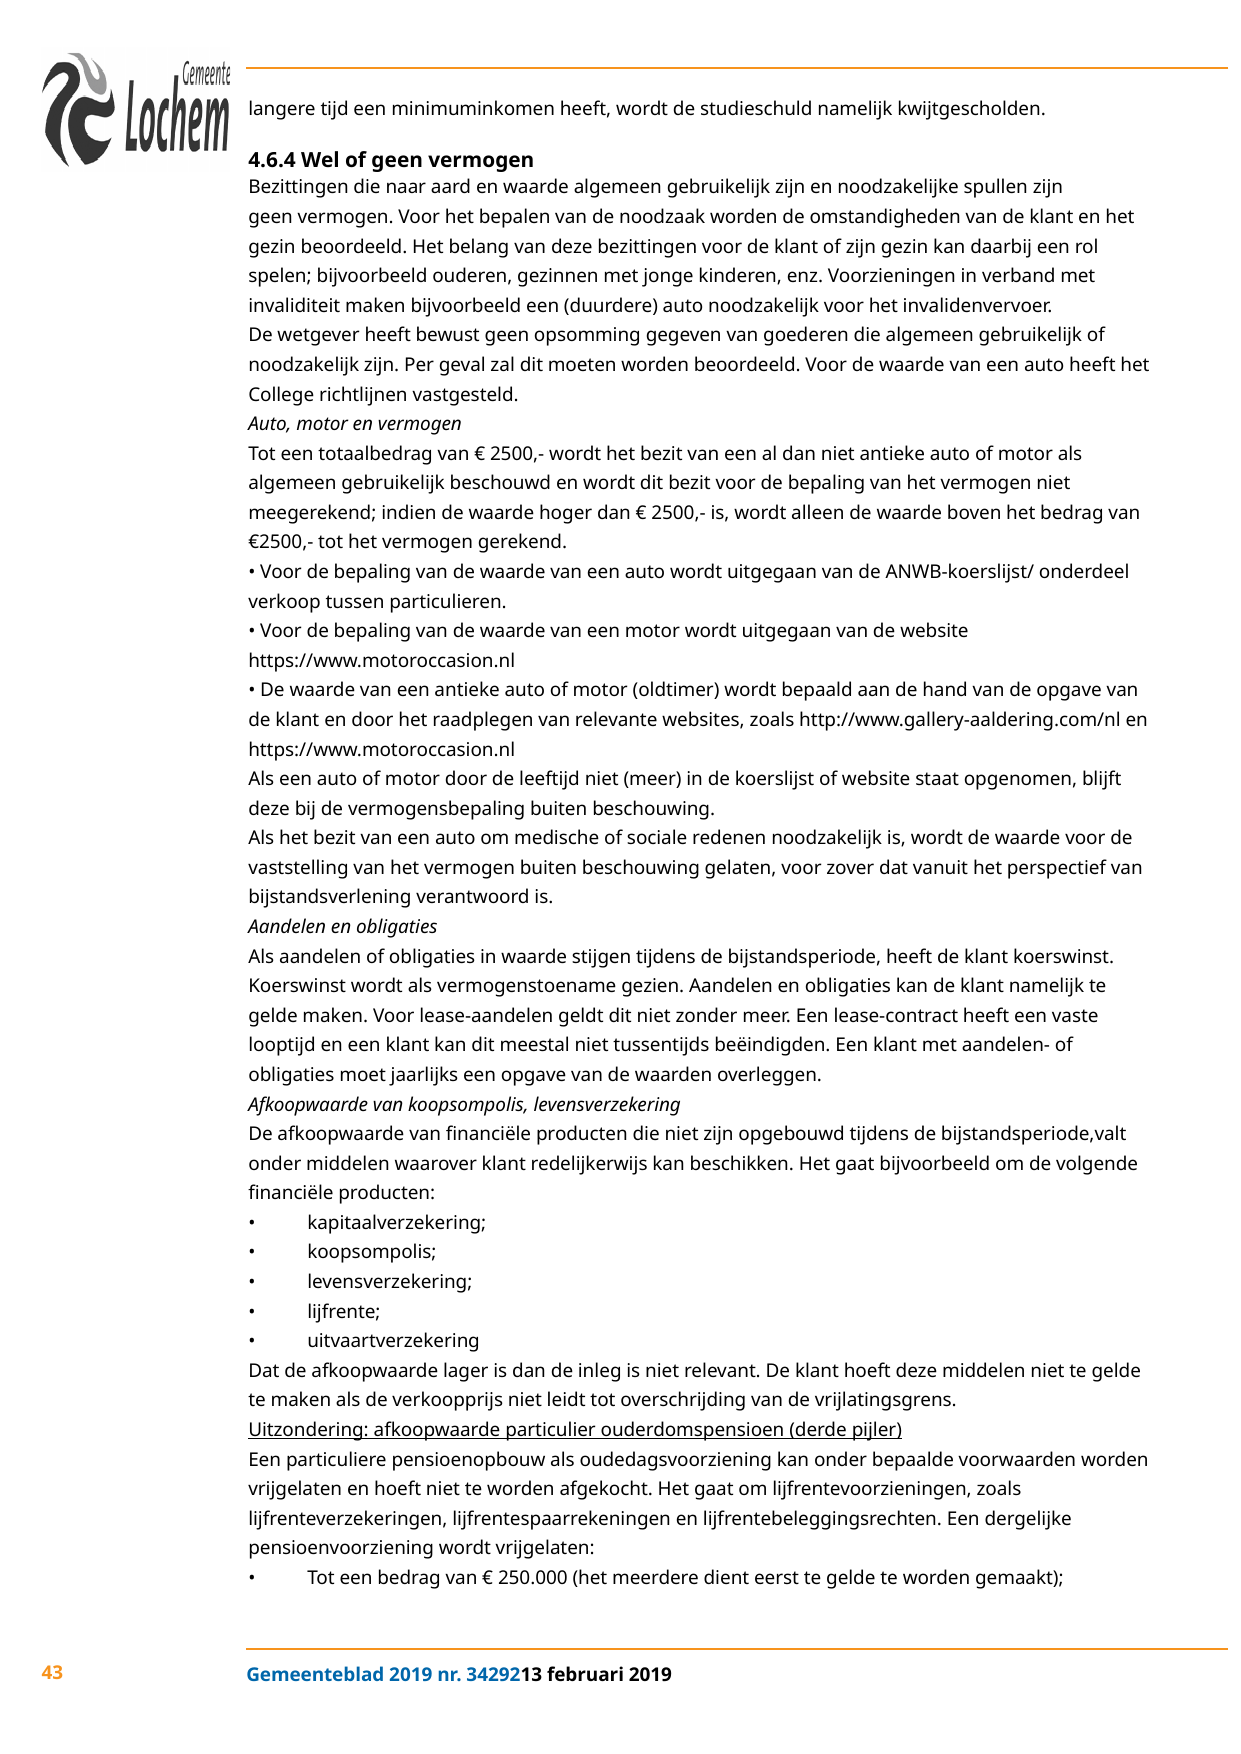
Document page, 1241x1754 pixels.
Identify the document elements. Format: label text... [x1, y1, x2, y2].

text De wetgever heeft bewust geen opsomming gegeven van goederen die algemeen gebruikelijk of noodzakelijk zijn. Per geval zal dit moeten worden beoordeeld. Voor de waarde van een auto heeft het College richtlijnen vastgesteld. [248, 322, 1152, 406]
text Een particuliere pensioenopbouw als oudedagsvoorziening kan onder bepaalde voorwaarden worden vrijgelaten en hoeft niet te worden afgekocht. Het gaat om lijfrentevoorzieningen, zoals lijfrenteverzekeringen, lijfrentespaarrekeningen en lijfrentebeleggingsrechten. Een dergelijke pensioenvoorziening wordt vrijgelaten: [248, 1446, 1152, 1560]
text geen vermogen. Voor het bepalen van de noodzaak worden de omstandigheden van de klant en het [248, 203, 1152, 229]
text Dat de afkoopwaarde lager is dan de inleg is niet relevant. De klant hoeft deze middelen niet te gelde te maken als de verkoopprijs niet leidt tot overschrijding van de vrijlatingsgrens. [248, 1357, 1152, 1412]
text Als aandelen of obligaties in waarde stijgen tijdens de bijstandsperiode, heeft de klant koerswinst. Koerswinst wordt als vermogenstoename gezien. Aandelen en obligaties kan de klant namelijk te gelde maken. Voor lease-aandelen geldt dit niet zonder meer. Een lease-contract heeft een vaste looptijd en een klant kan dit meestal niet tussentijds beëindigden. Een klant met aandelen- of obligaties moet jaarlijks een opgave van de waarden overleggen. [248, 943, 1152, 1087]
list kapitaalverzekering; [248, 1209, 1152, 1235]
picture [41, 47, 231, 172]
text Uitzondering: afkoopwaarde particulier ouderdomspensioen (derde pijler) [248, 1416, 1152, 1442]
text 4.6.4 Wel of geen vermogen [248, 145, 1152, 174]
list lijfrente; [248, 1298, 1152, 1323]
text Afkoopwaarde van koopsompolis, levensverzekering [248, 1091, 1152, 1116]
text • De waarde van een antieke auto of motor (oldtimer) wordt bepaald aan de hand van de opgave van de klant en door het raadplegen van relevante websites, zoals http://www.gallery-aaldering.com/nl en https://www.motoroccasion.nl [248, 677, 1152, 761]
list koopsompolis; [248, 1239, 1152, 1264]
text • Voor de bepaling van de waarde van een auto wordt uitgegaan van de ANWB-koerslijst/ onderdeel verkoop tussen particulieren. [248, 558, 1152, 613]
text gezin beoordeeld. Het belang van deze bezittingen voor de klant of zijn gezin kan daarbij een rol spelen; bijvoorbeeld ouderen, gezinnen met jonge kinderen, enz. Voorzieningen in verband met invaliditeit maken bijvoorbeeld een (duurdere) auto noodzakelijk voor het invalidenvervoer. [248, 233, 1152, 318]
text Als een auto of motor door de leeftijd niet (meer) in de koerslijst of website staat opgenomen, blijft deze bij de vermogensbepaling buiten beschouwing. [248, 765, 1152, 821]
text • Voor de bepaling van de waarde van een motor wordt uitgegaan van de website https://www.motoroccasion.nl [248, 617, 1152, 673]
text Als het bezit van een auto om medische of sociale redenen noodzakelijk is, wordt de waarde voor de vaststelling van het vermogen buiten beschouwing gelaten, voor zover dat vanuit het perspectief van bijstandsverlening verantwoord is. [248, 824, 1152, 909]
text De afkoopwaarde van financiële producten die niet zijn opgebouwd tijdens de bijstandsperiode,valt onder middelen waarover klant redelijkerwijs kan beschikken. Het gaat bijvoorbeeld om de volgende financiële producten: [248, 1120, 1152, 1205]
text Auto, motor en vermogen [248, 410, 1152, 436]
text Aandelen en obligaties [248, 913, 1152, 939]
text langere tijd een minimuminkomen heeft, wordt de studieschuld namelijk kwijtgescholden. [248, 95, 1152, 121]
text Bezittingen die naar aard en waarde algemeen gebruikelijk zijn en noodzakelijke spullen zijn [248, 174, 1152, 199]
list levensverzekering; [248, 1268, 1152, 1294]
text Tot een totaalbedrag van € 2500,- wordt het bezit van een al dan niet antieke auto of motor als algemeen gebruikelijk beschouwd en wordt dit bezit voor de bepaling van het vermogen niet meegerekend; indien de waarde hoger dan € 2500,- is, wordt alleen de waarde boven het bedrag van €2500,- tot het vermogen gerekend. [248, 440, 1152, 554]
list Tot een bedrag van € 250.000 (het meerdere dient eerst te gelde te worden gemaakt); [248, 1564, 1152, 1590]
list uitvaartverzekering [248, 1327, 1152, 1353]
